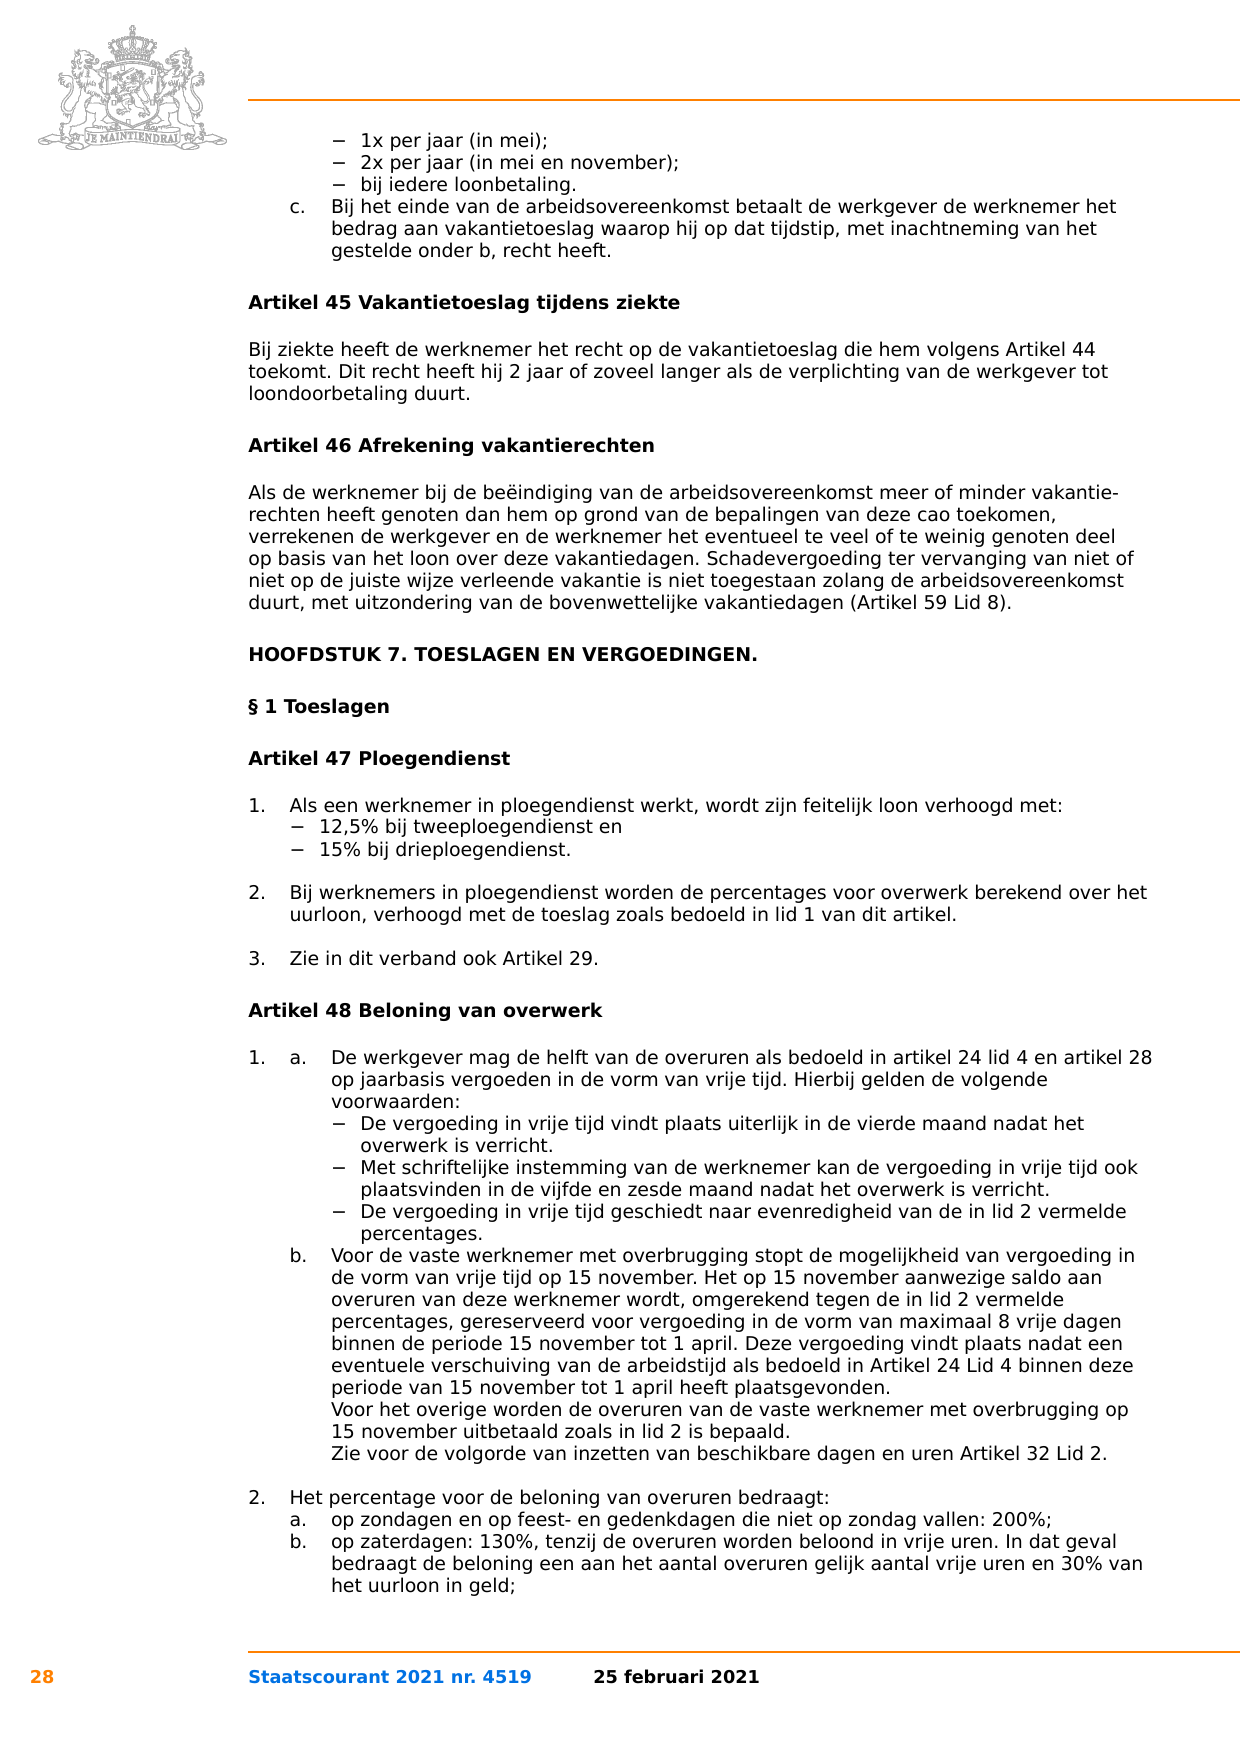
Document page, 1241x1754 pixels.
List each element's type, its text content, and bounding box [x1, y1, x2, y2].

text op basis van het loon over deze vakantiedagen. Schadevergoeding ter vervanging van niet of niet op de juiste wijze verleende vakantie is niet toegestaan zolang de arbeidsovereenkomst duurt, met uitzondering van de bovenwettelijke vakantiedagen (Artikel 59 Lid 8). [248, 548, 1163, 613]
text 1. Als een werknemer in ploegendienst werkt, wordt zijn feitelijk loon verhoogd met: [248, 794, 1163, 816]
text Zie voor de volgorde van inzetten van beschikbare dagen en uren Artikel 32 Lid 2. [331, 1443, 1163, 1465]
subtitle Artikel 47 Ploegendienst [248, 747, 1163, 769]
picture [38, 25, 227, 150]
text − 12,5% bij tweeploegendienst en [289, 816, 1163, 838]
text 2. Bij werknemers in ploegendienst worden de percentages voor overwerk berekend over het uurloon, verhoogd met de toeslag zoals bedoeld in lid 1 van dit artikel. [248, 882, 1163, 926]
subtitle Artikel 46 Afrekening vakantierechten [248, 435, 1163, 457]
text − 15% bij drieploegendienst. [289, 838, 1163, 860]
text Voor het overige worden de overuren van de vaste werknemer met overbrugging op 15 november uitbetaald zoals in lid 2 is bepaald. [331, 1399, 1163, 1443]
text c. Bij het einde van de arbeidsovereenkomst betaalt de werkgever de werknemer het bedrag aan vakantietoeslag waarop hij op dat tijdstip, met inachtneming van het gestelde onder b, recht heeft. [289, 196, 1163, 262]
text − 2x per jaar (in mei en november); [331, 152, 1163, 174]
text 3. Zie in dit verband ook Artikel 29. [248, 948, 1163, 970]
subtitle § 1 Toeslagen [248, 696, 1163, 717]
text 2. Het percentage voor de beloning van overuren bedraagt: [248, 1487, 1163, 1508]
text − 1x per jaar (in mei); [331, 130, 1163, 152]
text 1. a. De werkgever mag de helft van de overuren als bedoeld in artikel 24 lid 4 en artikel 28 op jaarbasis vergoeden in de vorm van vrije tijd. Hierbij gelden de volgende voorwaarden: [248, 1047, 1163, 1113]
text b. op zaterdagen: 130%, tenzij de overuren worden beloond in vrije uren. In dat geval bedraagt de beloning een aan het aantal overuren gelijk aantal vrije uren en 30% van het uurloon in geld; [289, 1531, 1163, 1596]
text a. op zondagen en op feest- en gedenkdagen die niet op zondag vallen: 200%; [289, 1508, 1163, 1531]
subtitle HOOFDSTUK 7. TOESLAGEN EN VERGOEDINGEN. [248, 643, 1163, 666]
text Als de werknemer bij de beëindiging van de arbeidsovereenkomst meer of minder vakantie-rechten heeft genoten dan hem op grond van de bepalingen van deze cao toekomen, verrekenen de werkgever en de werknemer het eventueel te veel of te weinig genoten deel [248, 482, 1163, 548]
text − Met schriftelijke instemming van de werknemer kan de vergoeding in vrije tijd ook plaatsvinden in de vijfde en zesde maand nadat het overwerk is verricht. [331, 1157, 1163, 1201]
text − bij iedere loonbetaling. [331, 174, 1163, 196]
text − De vergoeding in vrije tijd geschiedt naar evenredigheid van de in lid 2 vermelde percentages. [331, 1201, 1163, 1245]
text − De vergoeding in vrije tijd vindt plaats uiterlijk in de vierde maand nadat het overwerk is verricht. [331, 1113, 1163, 1157]
subtitle Artikel 45 Vakantietoeslag tijdens ziekte [248, 292, 1163, 314]
text b. Voor de vaste werknemer met overbrugging stopt de mogelijkheid van vergoeding in de vorm van vrije tijd op 15 november. Het op 15 november aanwezige saldo aan overuren van deze werknemer wordt, omgerekend tegen de in lid 2 vermelde percentages, gereserveerd voor vergoeding in de vorm van maximaal 8 vrije dagen binnen de periode 15 november tot 1 april. Deze vergoeding vindt plaats nadat een eventuele verschuiving van de arbeidstijd als bedoeld in Artikel 24 Lid 4 binnen deze periode van 15 november tot 1 april heeft plaatsgevonden. [289, 1245, 1163, 1399]
text Bij ziekte heeft de werknemer het recht op de vakantietoeslag die hem volgens Artikel 44 toekomt. Dit recht heeft hij 2 jaar of zoveel langer als de verplichting van de werkgever tot loondoorbetaling duurt. [248, 339, 1163, 405]
subtitle Artikel 48 Beloning van overwerk [248, 1000, 1163, 1022]
